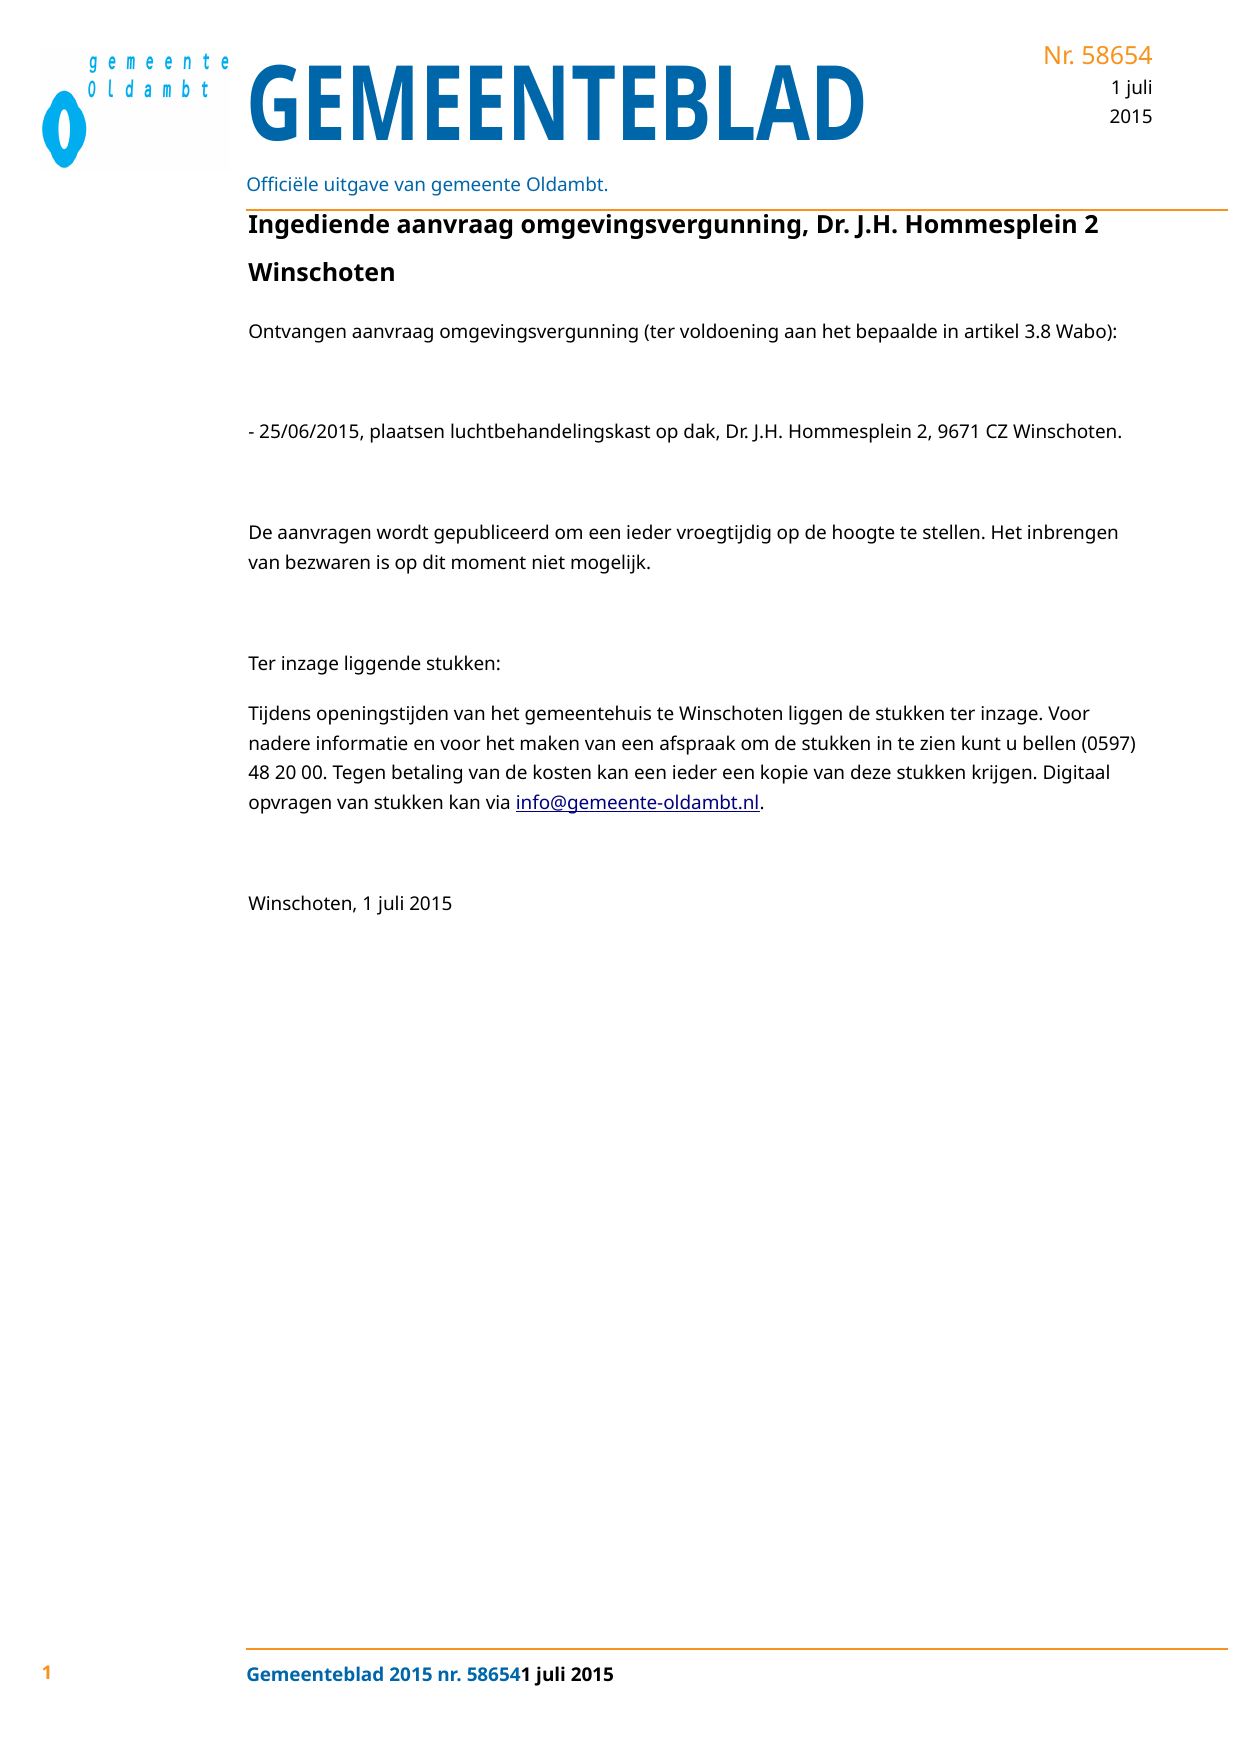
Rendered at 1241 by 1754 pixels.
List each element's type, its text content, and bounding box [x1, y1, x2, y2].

text Ingediende aanvraag omgevingsvergunning, Dr. J.H. Hommesplein 2 Winschoten [248, 211, 1152, 288]
text Tijdens openingstijden van het gemeentehuis te Winschoten liggen de stukken ter inzage. Voor nadere informatie en voor het maken van een afspraak om de stukken in te zien kunt u bellen (0597) 48 20 00. Tegen betaling van de kosten kan een ieder een kopie van deze stukken krijgen. Digitaal opvragen van stukken kan via info@gemeente-oldambt.nl. [248, 700, 1152, 815]
picture [41, 47, 231, 172]
text Winschoten, 1 juli 2015 [248, 890, 1152, 916]
text Ter inzage liggende stukken: [248, 650, 1152, 676]
text De aanvragen wordt gepubliceerd om een ieder vroegtijdig op de hoogte te stellen. Het inbrengen van bezwaren is op dit moment niet mogelijk. [248, 519, 1152, 575]
text Ontvangen aanvraag omgevingsvergunning (ter voldoening aan het bepaalde in artikel 3.8 Wabo): [248, 318, 1152, 344]
text - 25/06/2015, plaatsen luchtbehandelingskast op dak, Dr. J.H. Hommesplein 2, 9671 CZ Winschoten. [248, 419, 1152, 444]
